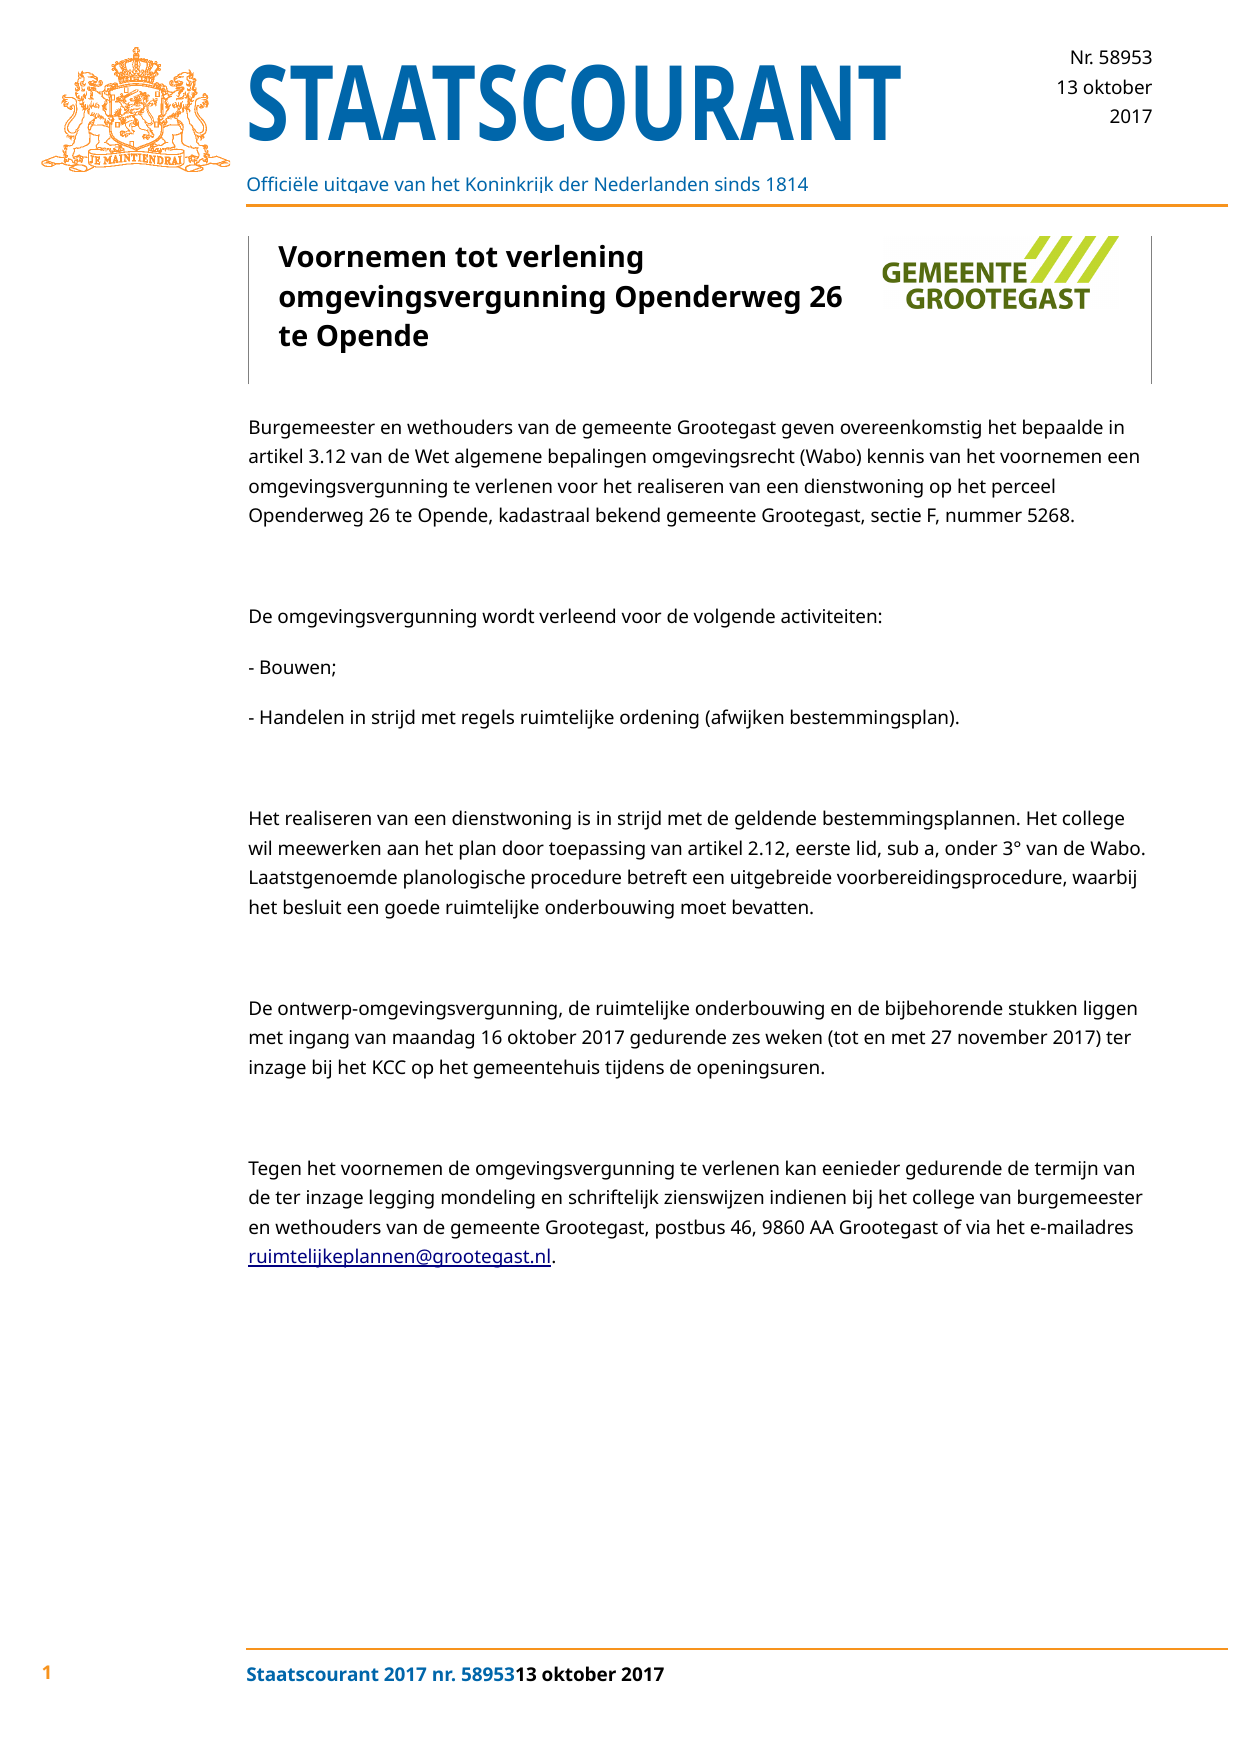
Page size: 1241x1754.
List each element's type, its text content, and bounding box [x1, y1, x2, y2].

table_header Voornemen tot verlening omgevingsvergunning Openderweg 26 te Opende [249, 236, 850, 384]
text Het realiseren van een dienstwoning is in strijd met de geldende bestemmingsplannen. Het college wil meewerken aan het plan door toepassing van artikel 2.12, eerste lid, sub a, onder 3° van de Wabo. Laatstgenoemde planologische procedure betreft een uitgebreide voorbereidingsprocedure, waarbij het besluit een goede ruimtelijke onderbouwing moet bevatten. [248, 805, 1152, 920]
text - Bouwen; [248, 654, 1152, 680]
picture [882, 236, 1119, 309]
picture [41, 47, 231, 172]
text Burgemeester en wethouders van de gemeente Grootegast geven overeenkomstig het bepaalde in artikel 3.12 van de Wet algemene bepalingen omgevingsrecht (Wabo) kennis van het voornemen een omgevingsvergunning te verlenen voor het realiseren van een dienstwoning op het perceel Openderweg 26 te Opende, kadastraal bekend gemeente Grootegast, sectie F, nummer 5268. [248, 414, 1152, 528]
table_header [850, 236, 1151, 384]
text Tegen het voornemen de omgevingsvergunning te verlenen kan eenieder gedurende de termijn van de ter inzage legging mondeling en schriftelijk zienswijzen indienen bij het college van burgemeester en wethouders van de gemeente Grootegast, postbus 46, 9860 AA Grootegast of via het e-mailadres ruimtelijkeplannen@grootegast.nl. [248, 1155, 1152, 1269]
text - Handelen in strijd met regels ruimtelijke ordening (afwijken bestemmingsplan). [248, 704, 1152, 730]
text De ontwerp-omgevingsvergunning, de ruimtelijke onderbouwing en de bijbehorende stukken liggen met ingang van maandag 16 oktober 2017 gedurende zes weken (tot en met 27 november 2017) ter inzage bij het KCC op het gemeentehuis tijdens de openingsuren. [248, 995, 1152, 1080]
text De omgevingsvergunning wordt verleend voor de volgende activiteiten: [248, 603, 1152, 629]
